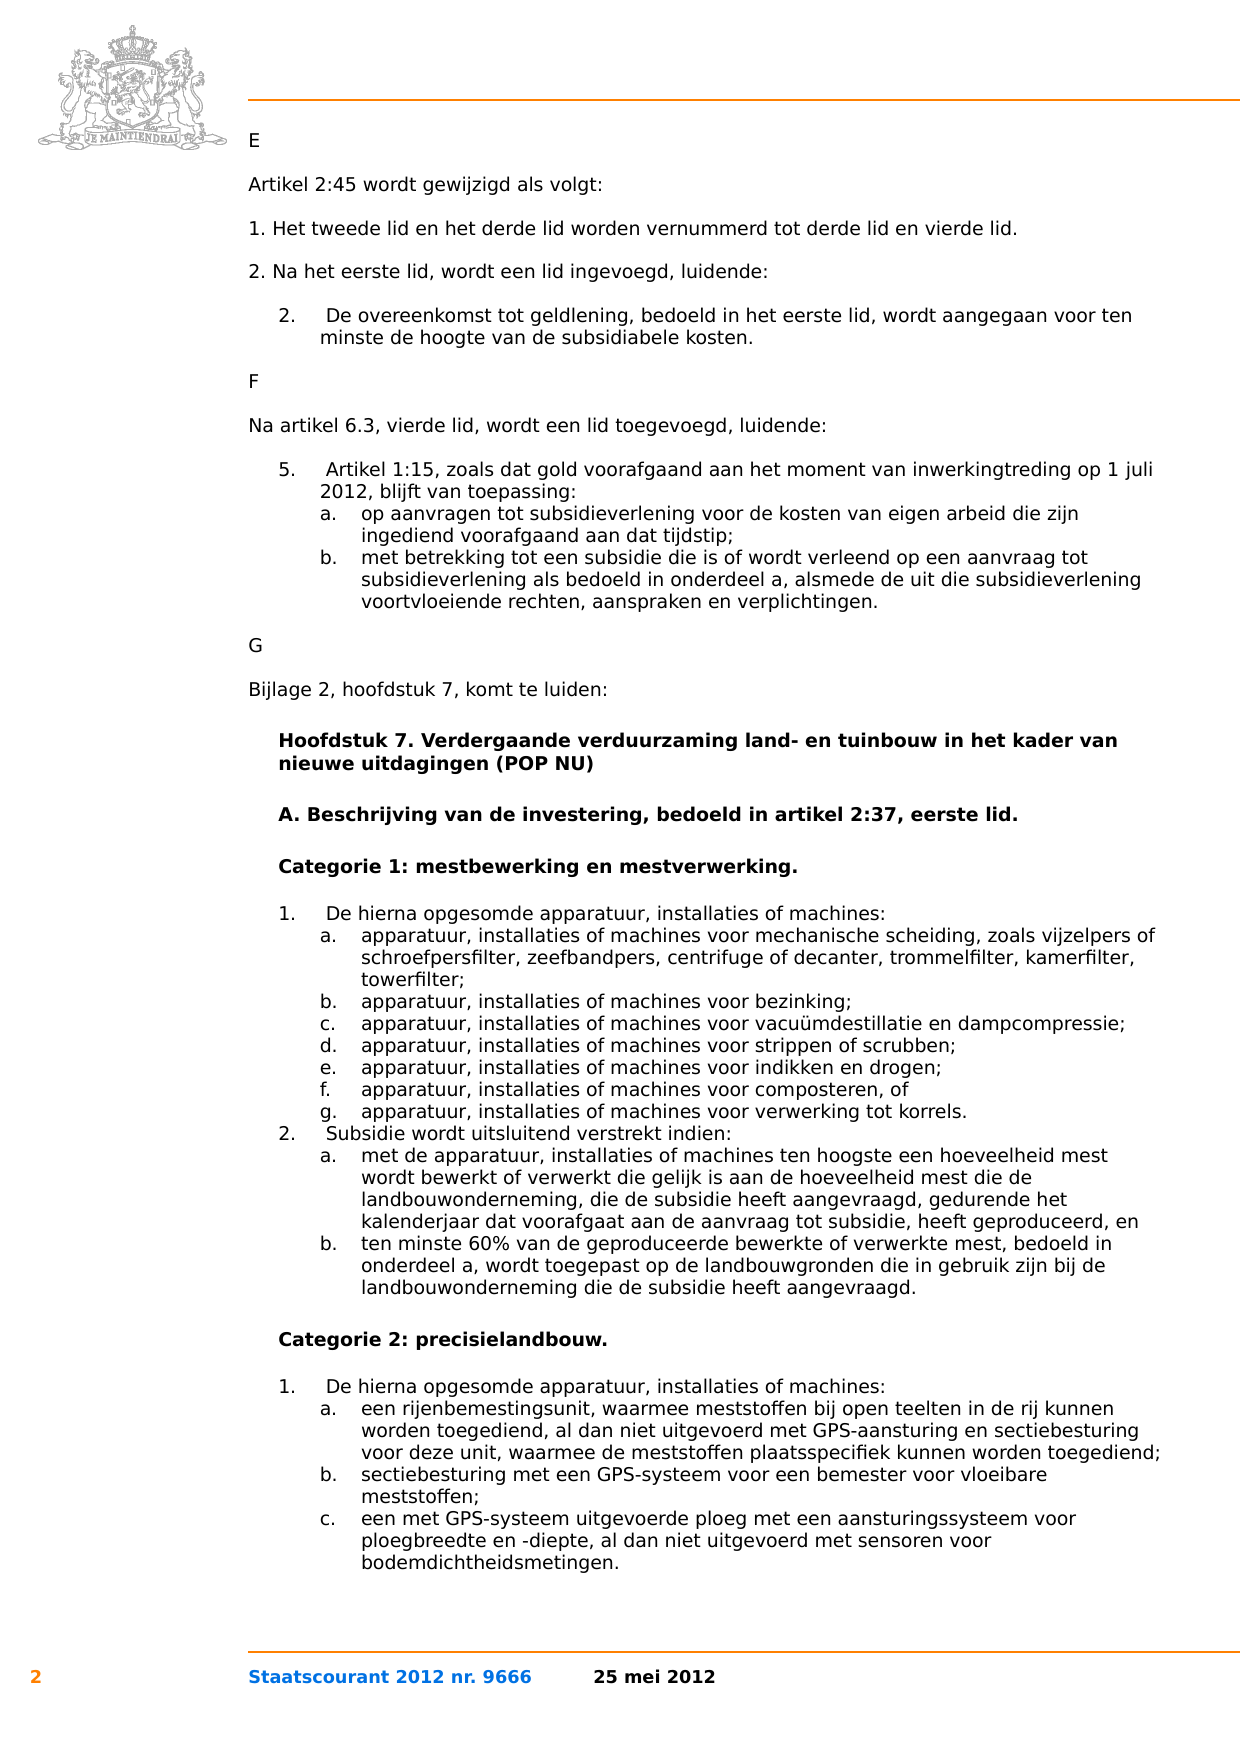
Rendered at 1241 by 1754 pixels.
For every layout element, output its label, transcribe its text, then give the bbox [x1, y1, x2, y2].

text F [248, 371, 1163, 393]
text 1. De hierna opgesomde apparatuur, installaties of machines: [278, 1376, 1163, 1398]
text a. een rijenbemestingsunit, waarmee meststoffen bij open teelten in de rij kunnen worden toegediend, al dan niet uitgevoerd met GPS-aansturing en sectiebesturing voor deze unit, waarmee de meststoffen plaatsspecifiek kunnen worden toegediend; [319, 1398, 1163, 1464]
text Bijlage 2, hoofdstuk 7, komt te luiden: [248, 678, 1163, 700]
subtitle Categorie 2: precisielandbouw. [278, 1329, 1163, 1351]
text f. apparatuur, installaties of machines voor composteren, of [319, 1079, 1163, 1101]
text 2. Subsidie wordt uitsluitend verstrekt indien: [278, 1123, 1163, 1145]
text 5. Artikel 1:15, zoals dat gold voorafgaand aan het moment van inwerkingtreding op 1 juli 2012, blijft van toepassing: [278, 459, 1163, 503]
text 1. Het tweede lid en het derde lid worden vernummerd tot derde lid en vierde lid. [248, 218, 1163, 239]
text c. apparatuur, installaties of machines voor vacuümdestillatie en dampcompressie; [319, 1013, 1163, 1035]
text 2. De overeenkomst tot geldlening, bedoeld in het eerste lid, wordt aangegaan voor ten minste de hoogte van de subsidiabele kosten. [278, 305, 1163, 349]
text g. apparatuur, installaties of machines voor verwerking tot korrels. [319, 1101, 1163, 1123]
text d. apparatuur, installaties of machines voor strippen of scrubben; [319, 1035, 1163, 1057]
subtitle A. Beschrijving van de investering, bedoeld in artikel 2:37, eerste lid. [278, 804, 1163, 826]
text Na artikel 6.3, vierde lid, wordt een lid toegevoegd, luidende: [248, 415, 1163, 437]
text e. apparatuur, installaties of machines voor indikken en drogen; [319, 1057, 1163, 1079]
picture [38, 25, 227, 150]
text a. met de apparatuur, installaties of machines ten hoogste een hoeveelheid mest wordt bewerkt of verwerkt die gelijk is aan de hoeveelheid mest die de landbouwonderneming, die de subsidie heeft aangevraagd, gedurende het kalenderjaar dat voorafgaat aan de aanvraag tot subsidie, heeft geproduceerd, en [319, 1145, 1163, 1233]
text a. op aanvragen tot subsidieverlening voor de kosten van eigen arbeid die zijn ingediend voorafgaand aan dat tijdstip; [319, 503, 1163, 547]
text Artikel 2:45 wordt gewijzigd als volgt: [248, 174, 1163, 196]
text E [248, 130, 1163, 152]
text a. apparatuur, installaties of machines voor mechanische scheiding, zoals vijzelpers of schroefpersfilter, zeefbandpers, centrifuge of decanter, trommelfilter, kamerfilter, towerfilter; [319, 925, 1163, 991]
text 1. De hierna opgesomde apparatuur, installaties of machines: [278, 903, 1163, 925]
text b. apparatuur, installaties of machines voor bezinking; [319, 991, 1163, 1013]
text c. een met GPS-systeem uitgevoerde ploeg met een aansturingssysteem voor ploegbreedte en -diepte, al dan niet uitgevoerd met sensoren voor bodemdichtheidsmetingen. [319, 1508, 1163, 1574]
text G [248, 634, 1163, 657]
text b. met betrekking tot een subsidie die is of wordt verleend op een aanvraag tot subsidieverlening als bedoeld in onderdeel a, alsmede de uit die subsidieverlening voortvloeiende rechten, aanspraken en verplichtingen. [319, 547, 1163, 613]
subtitle Hoofdstuk 7. Verdergaande verduurzaming land- en tuinbouw in het kader van nieuwe uitdagingen (POP NU) [278, 730, 1163, 774]
text b. ten minste 60% van de geproduceerde bewerkte of verwerkte mest, bedoeld in onderdeel a, wordt toegepast op de landbouwgronden die in gebruik zijn bij de landbouwonderneming die de subsidie heeft aangevraagd. [319, 1233, 1163, 1299]
text 2. Na het eerste lid, wordt een lid ingevoegd, luidende: [248, 261, 1163, 283]
subtitle Categorie 1: mestbewerking en mestverwerking. [278, 856, 1163, 878]
text b. sectiebesturing met een GPS-systeem voor een bemester voor vloeibare meststoffen; [319, 1464, 1163, 1508]
